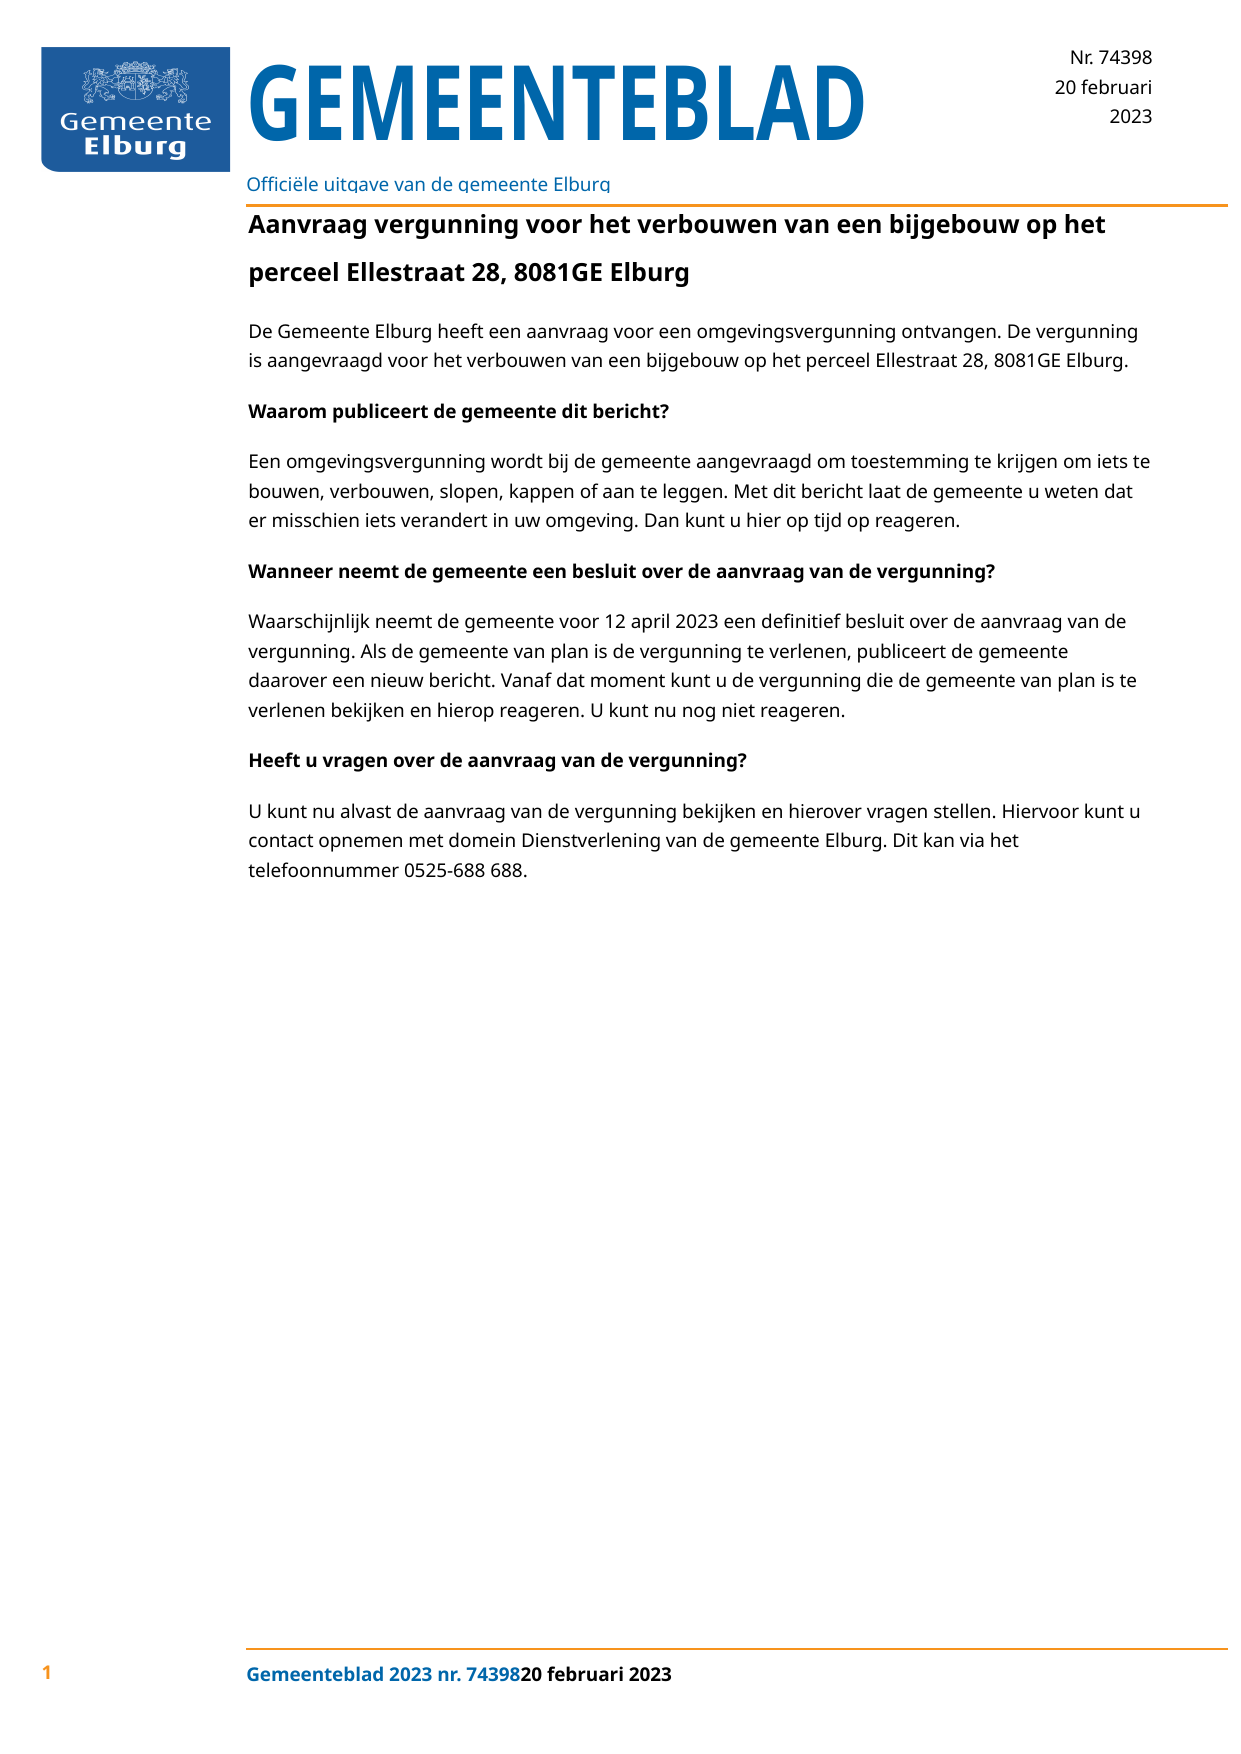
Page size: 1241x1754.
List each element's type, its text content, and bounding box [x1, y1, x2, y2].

picture [41, 47, 231, 172]
text Een omgevingsvergunning wordt bij de gemeente aangevraagd om toestemming te krijgen om iets te bouwen, verbouwen, slopen, kappen of aan te leggen. Met dit bericht laat de gemeente u weten dat er misschien iets verandert in uw omgeving. Dan kunt u hier op tijd op reageren. [248, 448, 1152, 533]
text Wanneer neemt de gemeente een besluit over de aanvraag van de vergunning? [248, 558, 1152, 584]
text Aanvraag vergunning voor het verbouwen van een bijgebouw op het perceel Ellestraat 28, 8081GE Elburg [248, 207, 1152, 288]
text Heeft u vragen over de aanvraag van de vergunning? [248, 747, 1152, 773]
text Waarschijnlijk neemt de gemeente voor 12 april 2023 een definitief besluit over de aanvraag van de vergunning. Als de gemeente van plan is de vergunning te verlenen, publiceert de gemeente daarover een nieuw bericht. Vanaf dat moment kunt u de vergunning die de gemeente van plan is te verlenen bekijken en hierop reageren. U kunt nu nog niet reageren. [248, 608, 1152, 723]
text Waarom publiceert de gemeente dit bericht? [248, 398, 1152, 424]
text De Gemeente Elburg heeft een aanvraag voor een omgevingsvergunning ontvangen. De vergunning is aangevraagd voor het verbouwen van een bijgebouw op het perceel Ellestraat 28, 8081GE Elburg. [248, 318, 1152, 373]
text U kunt nu alvast de aanvraag van de vergunning bekijken en hierover vragen stellen. Hiervoor kunt u contact opnemen met domein Dienstverlening van de gemeente Elburg. Dit kan via het telefoonnummer 0525-688 688. [248, 798, 1152, 883]
